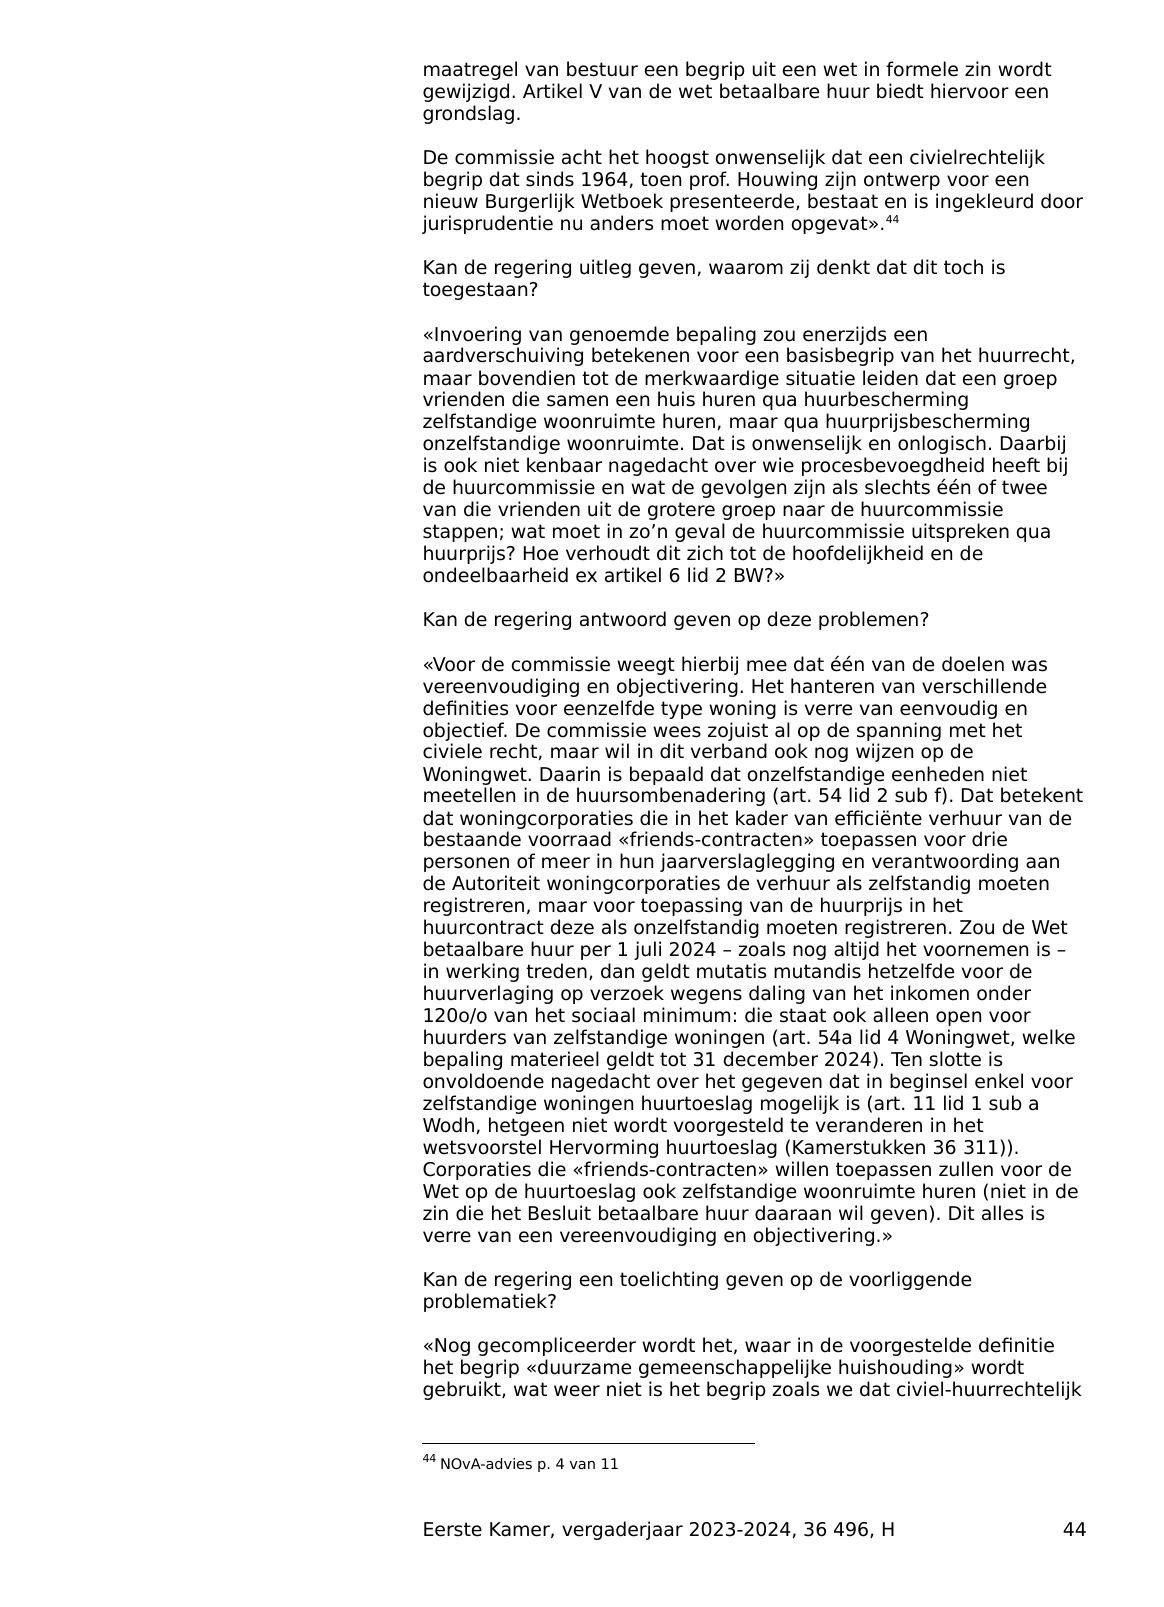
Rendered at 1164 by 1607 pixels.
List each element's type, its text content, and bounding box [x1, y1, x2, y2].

text NOvA-advies p. 4 van 11 [422, 1452, 1087, 1474]
text «Nog gecompliceerder wordt het, waar in de voorgestelde definitie het begrip «duurzame gemeenschappelijke huishouding» wordt gebruikt, wat weer niet is het begrip zoals we dat civiel-huurrechtelijk [422, 1335, 1087, 1401]
text De commissie acht het hoogst onwenselijk dat een civielrechtelijk begrip dat sinds 1964, toen prof. Houwing zijn ontwerp voor een nieuw Burgerlijk Wetboek presenteerde, bestaat en is ingekleurd door jurisprudentie nu anders moet worden opgevat». [422, 147, 1087, 235]
text Kan de regering een toelichting geven op de voorliggende problematiek? [422, 1269, 1087, 1313]
text Kan de regering uitleg geven, waarom zij denkt dat dit toch is toegestaan? [422, 257, 1087, 301]
text «Voor de commissie weegt hierbij mee dat één van de doelen was vereenvoudiging en objectivering. Het hanteren van verschillende definities voor eenzelfde type woning is verre van eenvoudig en objectief. De commissie wees zojuist al op de spanning met het civiele recht, maar wil in dit verband ook nog wijzen op de Woningwet. Daarin is bepaald dat onzelfstandige eenheden niet meetellen in de huursombenadering (art. 54 lid 2 sub f). Dat betekent dat woningcorporaties die in het kader van efficiënte verhuur van de bestaande voorraad «friends-contracten» toepassen voor drie personen of meer in hun jaarverslaglegging en verantwoording aan de Autoriteit woningcorporaties de verhuur als zelfstandig moeten registreren, maar voor toepassing van de huurprijs in het huurcontract deze als onzelfstandig moeten registreren. Zou de Wet betaalbare huur per 1 juli 2024 – zoals nog altijd het voornemen is – in werking treden, dan geldt mutatis mutandis hetzelfde voor de huurverlaging op verzoek wegens daling van het inkomen onder 120o/o van het sociaal minimum: die staat ook alleen open voor huurders van zelfstandige woningen (art. 54a lid 4 Woningwet, welke bepaling materieel geldt tot 31 december 2024). Ten slotte is onvoldoende nagedacht over het gegeven dat in beginsel enkel voor zelfstandige woningen huurtoeslag mogelijk is (art. 11 lid 1 sub a Wodh, hetgeen niet wordt voorgesteld te veranderen in het wetsvoorstel Hervorming huurtoeslag (Kamerstukken 36 311)). Corporaties die «friends-contracten» willen toepassen zullen voor de Wet op de huurtoeslag ook zelfstandige woonruimte huren (niet in de zin die het Besluit betaalbare huur daaraan wil geven). Dit alles is verre van een vereenvoudiging en objectivering.» [422, 653, 1087, 1247]
text «Invoering van genoemde bepaling zou enerzijds een aardverschuiving betekenen voor een basisbegrip van het huurrecht, maar bovendien tot de merkwaardige situatie leiden dat een groep vrienden die samen een huis huren qua huurbescherming zelfstandige woonruimte huren, maar qua huurprijsbescherming onzelfstandige woonruimte. Dat is onwenselijk en onlogisch. Daarbij is ook niet kenbaar nagedacht over wie procesbevoegdheid heeft bij de huurcommissie en wat de gevolgen zijn als slechts één of twee van die vrienden uit de grotere groep naar de huurcommissie stappen; wat moet in zo’n geval de huurcommissie uitspreken qua huurprijs? Hoe verhoudt dit zich tot de hoofdelijkheid en de ondeelbaarheid ex artikel 6 lid 2 BW?» [422, 323, 1087, 587]
text Kan de regering antwoord geven op deze problemen? [422, 609, 1087, 631]
text maatregel van bestuur een begrip uit een wet in formele zin wordt gewijzigd. Artikel V van de wet betaalbare huur biedt hiervoor een grondslag. [422, 59, 1087, 125]
